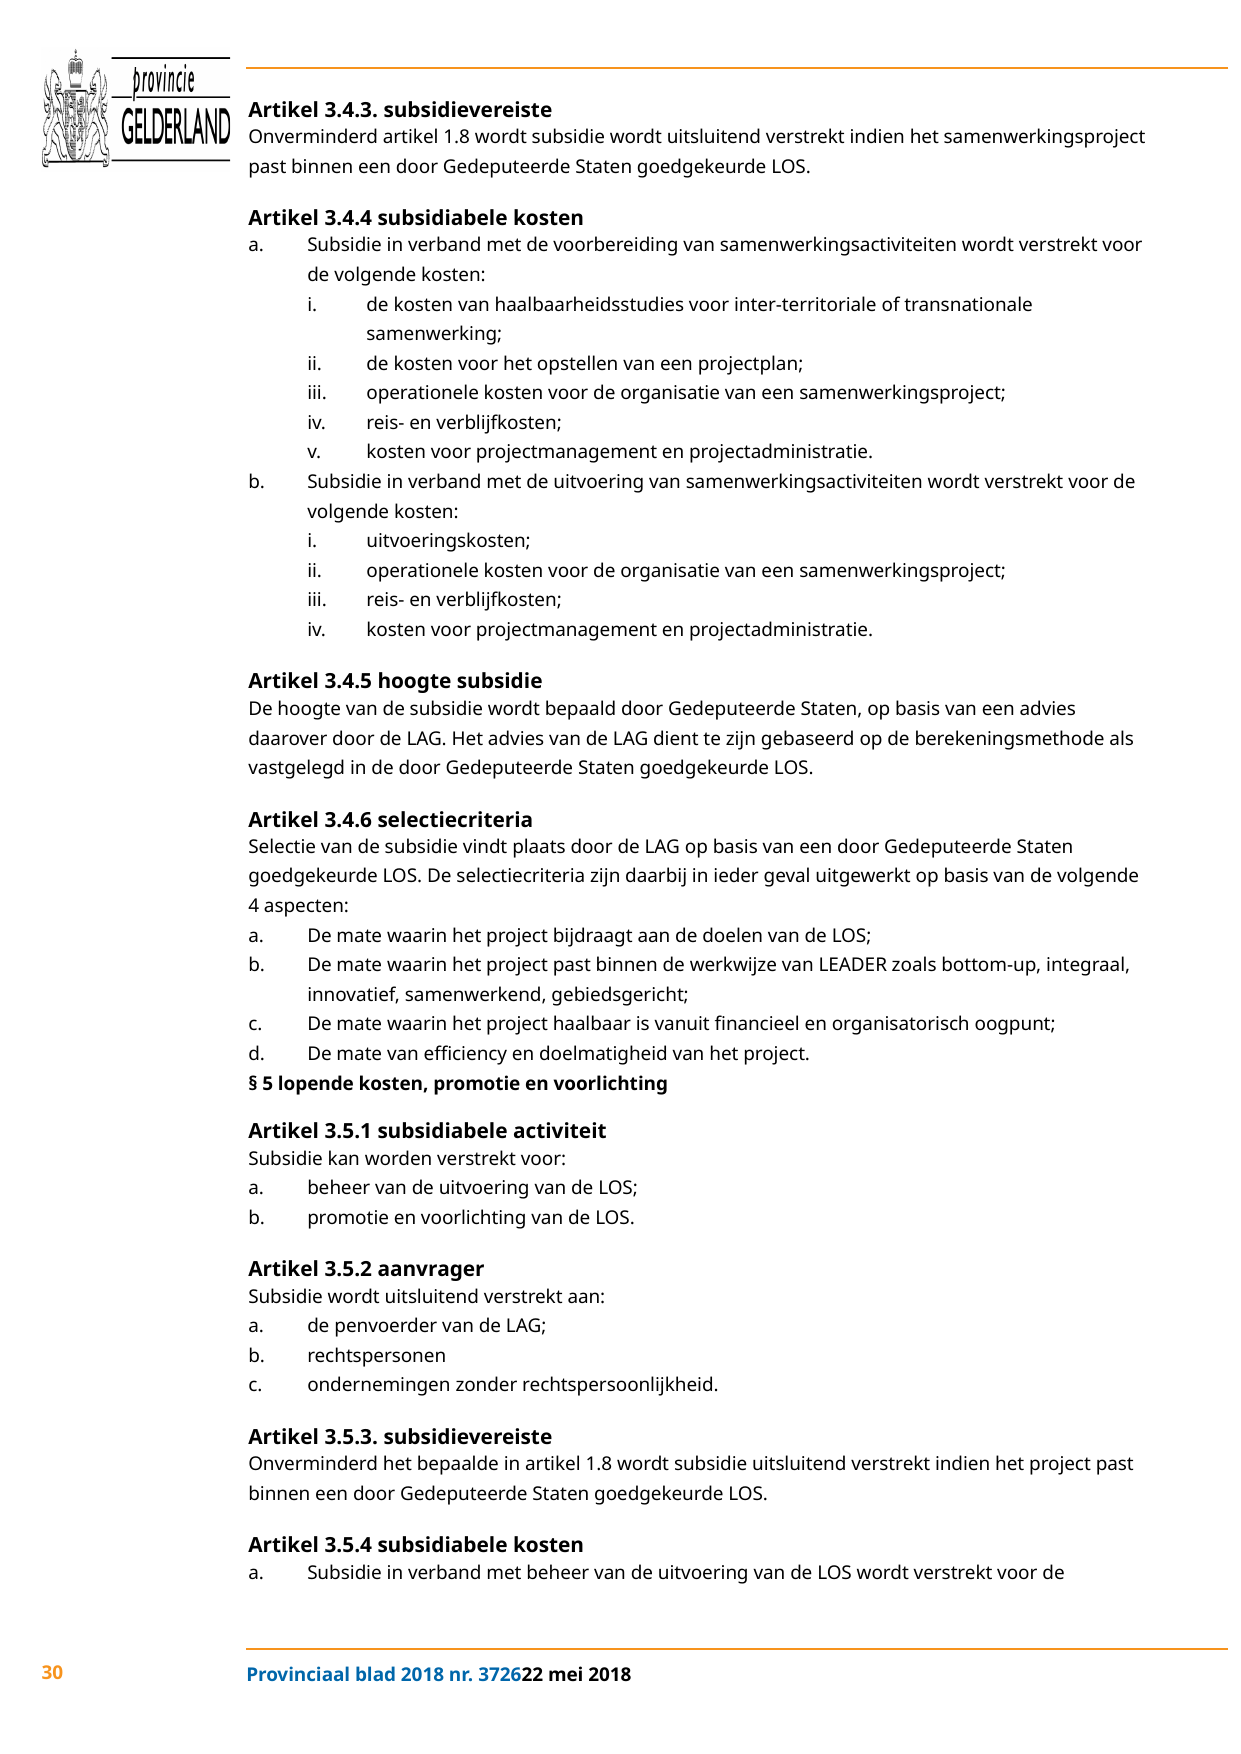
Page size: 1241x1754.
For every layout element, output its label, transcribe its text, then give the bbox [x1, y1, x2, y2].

list reis- en verblijfkosten; [307, 409, 1152, 435]
list promotie en voorlichting van de LOS. [248, 1204, 1152, 1230]
list kosten voor projectmanagement en projectadministratie. [307, 439, 1152, 464]
list rechtspersonen [248, 1342, 1152, 1368]
list kosten voor projectmanagement en projectadministratie. [307, 616, 1152, 642]
text § 5 lopende kosten, promotie en voorlichting [248, 1070, 1152, 1096]
list beheer van de uitvoering van de LOS; [248, 1174, 1152, 1200]
text De hoogte van de subsidie wordt bepaald door Gedeputeerde Staten, op basis van een advies daarover door de LAG. Het advies van de LAG dient te zijn gebaseerd op de berekeningsmethode als vastgelegd in de door Gedeputeerde Staten goedgekeurde LOS. [248, 695, 1152, 780]
text Artikel 3.4.5 hoogte subsidie [248, 667, 1152, 695]
text Artikel 3.5.4 subsidiabele kosten [248, 1530, 1152, 1559]
list uitvoeringskosten; [307, 527, 1152, 553]
list de kosten van haalbaarheidsstudies voor inter-territoriale of transnationale samenwerking; [307, 291, 1152, 346]
text Artikel 3.4.3. subsidievereiste [248, 95, 1152, 123]
list De mate waarin het project haalbaar is vanuit financieel en organisatorisch oogpunt; [248, 1011, 1152, 1036]
text Subsidie kan worden verstrekt voor: [248, 1145, 1152, 1171]
text Artikel 3.5.2 aanvrager [248, 1254, 1152, 1283]
text Onverminderd het bepaalde in artikel 1.8 wordt subsidie uitsluitend verstrekt indien het project past binnen een door Gedeputeerde Staten goedgekeurde LOS. [248, 1450, 1152, 1506]
text Artikel 3.4.4 subsidiabele kosten [248, 203, 1152, 232]
text Subsidie wordt uitsluitend verstrekt aan: [248, 1283, 1152, 1308]
text Onverminderd artikel 1.8 wordt subsidie wordt uitsluitend verstrekt indien het samenwerkingsproject past binnen een door Gedeputeerde Staten goedgekeurde LOS. [248, 123, 1152, 178]
list Subsidie in verband met beheer van de uitvoering van de LOS wordt verstrekt voor de [248, 1559, 1152, 1584]
text Selectie van de subsidie vindt plaats door de LAG op basis van een door Gedeputeerde Staten goedgekeurde LOS. De selectiecriteria zijn daarbij in ieder geval uitgewerkt op basis van de volgende 4 aspecten: [248, 833, 1152, 918]
text Artikel 3.4.6 selectiecriteria [248, 805, 1152, 833]
list De mate waarin het project bijdraagt aan de doelen van de LOS; [248, 922, 1152, 948]
list Subsidie in verband met de uitvoering van samenwerkingsactiviteiten wordt verstrekt voor de volgende kosten: [248, 468, 1152, 524]
list De mate van efficiency en doelmatigheid van het project. [248, 1040, 1152, 1066]
list operationele kosten voor de organisatie van een samenwerkingsproject; [307, 379, 1152, 405]
text Artikel 3.5.3. subsidievereiste [248, 1422, 1152, 1450]
picture [41, 47, 231, 172]
list De mate waarin het project past binnen de werkwijze van LEADER zoals bottom-up, integraal, innovatief, samenwerkend, gebiedsgericht; [248, 951, 1152, 1007]
list de kosten voor het opstellen van een projectplan; [307, 350, 1152, 376]
text Artikel 3.5.1 subsidiabele activiteit [248, 1116, 1152, 1145]
list Subsidie in verband met de voorbereiding van samenwerkingsactiviteiten wordt verstrekt voor de volgende kosten: [248, 232, 1152, 287]
list ondernemingen zonder rechtspersoonlijkheid. [248, 1372, 1152, 1397]
list reis- en verblijfkosten; [307, 587, 1152, 612]
list de penvoerder van de LAG; [248, 1312, 1152, 1338]
list operationele kosten voor de organisatie van een samenwerkingsproject; [307, 557, 1152, 583]
